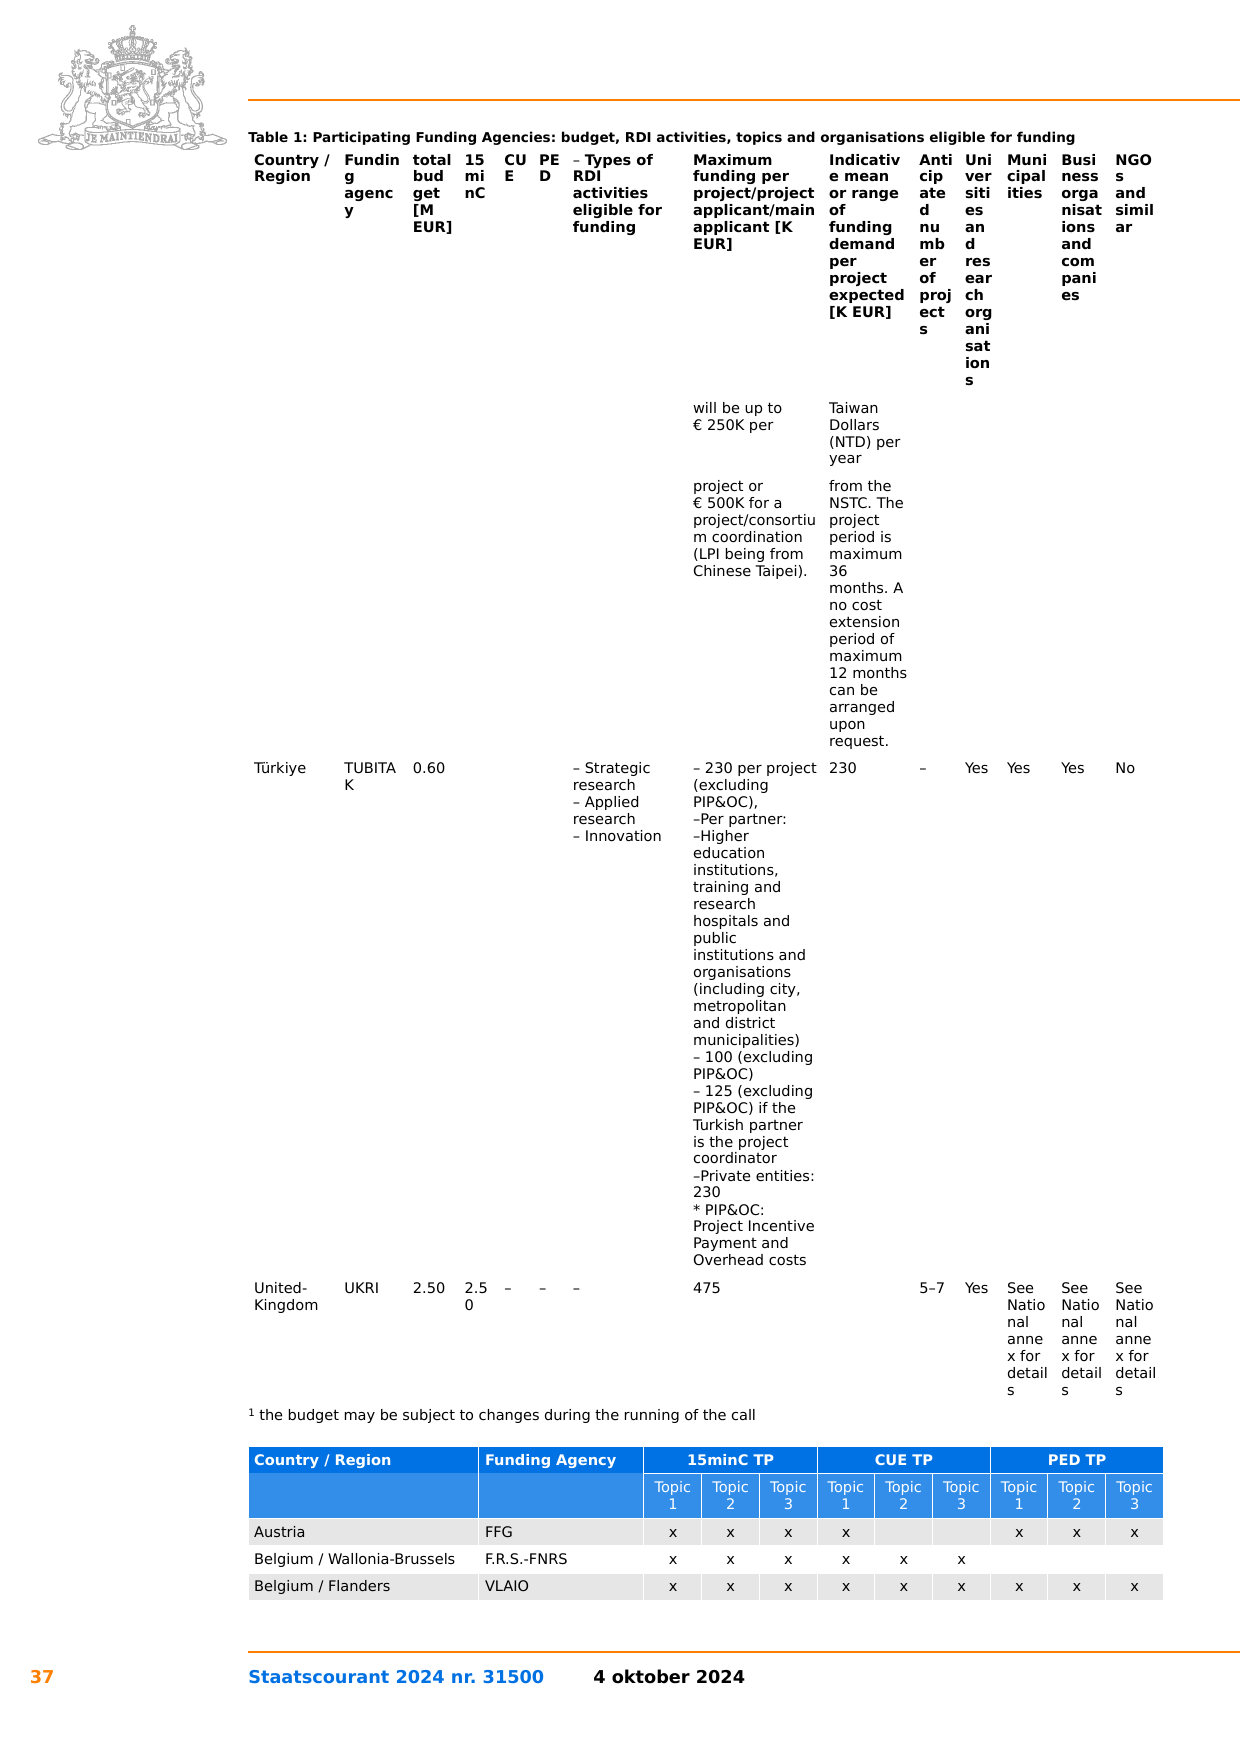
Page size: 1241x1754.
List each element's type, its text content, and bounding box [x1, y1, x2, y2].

table_cell Topic 2 [1048, 1474, 1105, 1518]
table_cell Austria [249, 1519, 478, 1545]
table_header CUE TP [818, 1447, 990, 1473]
table_cell [1110, 395, 1163, 472]
table_cell [534, 473, 566, 754]
table_cell – [534, 1275, 566, 1403]
table_cell Maximum funding per project/project applicant/main applicant [K EUR] [688, 147, 822, 394]
table_cell [1106, 1546, 1163, 1572]
table_cell No [1110, 755, 1163, 1274]
table_cell [499, 473, 533, 754]
table_cell Yes [959, 1275, 1001, 1403]
table_cell Yes [959, 755, 1001, 1274]
table_cell Indicative mean or range of funding demand per project expected [K EUR] [823, 147, 913, 394]
table_cell [1002, 473, 1054, 754]
table_cell x [1106, 1574, 1163, 1600]
table_cell project or € 500K for a project/consortium coordination (LPI being from Chinese Taipei). [688, 473, 822, 754]
table_cell [959, 395, 1001, 472]
table_cell [339, 473, 406, 754]
table_cell CUE [499, 147, 533, 394]
table_cell [407, 395, 458, 472]
table_cell x [991, 1519, 1047, 1545]
table_cell x [1106, 1519, 1163, 1545]
table_cell – Types of RDI activities eligible for funding [567, 147, 687, 394]
table_cell x [702, 1574, 759, 1600]
table_cell – [567, 1275, 687, 1403]
table_cell x [644, 1546, 701, 1572]
picture [38, 25, 227, 150]
table_cell Topic 3 [1106, 1474, 1163, 1518]
table_cell [1110, 473, 1163, 754]
table_cell 475 [688, 1275, 822, 1403]
table_cell 230 [823, 755, 913, 1274]
table_cell x [702, 1519, 759, 1545]
table_cell x [818, 1546, 874, 1572]
table_cell Topic 3 [760, 1474, 817, 1518]
table_cell TUBITAK [339, 755, 406, 1274]
table_cell Topic 2 [702, 1474, 759, 1518]
table_cell Yes [1002, 755, 1054, 1274]
table_cell [875, 1519, 932, 1545]
table_cell [914, 395, 958, 472]
table_cell x [644, 1574, 701, 1600]
table_cell See National annex for details [1110, 1275, 1163, 1403]
table_cell F.R.S.-FNRS [479, 1546, 643, 1572]
table_cell [459, 395, 498, 472]
table_cell Country / Region [249, 147, 338, 394]
table_cell Topic 2 [875, 1474, 932, 1518]
table_cell NGOs and similar [1110, 147, 1163, 394]
table_cell 15minC [459, 147, 498, 394]
table_cell [1056, 473, 1109, 754]
table_cell [1056, 395, 1109, 472]
table_cell Topic 1 [644, 1474, 701, 1518]
table_cell – [914, 755, 958, 1274]
table_header Funding Agency [479, 1447, 643, 1473]
table_cell [499, 755, 533, 1274]
table_cell x [760, 1574, 817, 1600]
table_cell 5–7 [914, 1275, 958, 1403]
table_cell [567, 395, 687, 472]
table_cell [499, 395, 533, 472]
table_cell x [875, 1574, 932, 1600]
table_cell United-Kingdom [249, 1275, 338, 1403]
table_cell [991, 1546, 1047, 1572]
table_cell [1048, 1546, 1105, 1572]
table_cell [459, 755, 498, 1274]
table_cell [407, 473, 458, 754]
table_cell Municipalities [1002, 147, 1054, 394]
table_cell [339, 395, 406, 472]
table_cell x [933, 1574, 990, 1600]
table_cell [823, 1275, 913, 1403]
table_cell [459, 473, 498, 754]
table_cell Universities and research organisations [959, 147, 1001, 394]
table_cell [933, 1519, 990, 1545]
table_cell x [933, 1546, 990, 1572]
table_cell [1002, 395, 1054, 472]
table_cell Anticipated number of projects [914, 147, 958, 394]
table_cell x [1048, 1574, 1105, 1600]
table_cell Belgium / Flanders [249, 1574, 478, 1600]
table_cell [249, 395, 338, 472]
table_cell 1 the budget may be subject to changes during the running of the call [248, 1404, 1163, 1424]
table_cell from the NSTC. The project period is maximum 36 months. A no cost extension period of maximum 12 months can be arranged upon request. [823, 473, 913, 754]
table_cell Topic 1 [818, 1474, 874, 1518]
table_cell [249, 473, 338, 754]
table_cell – [499, 1275, 533, 1403]
table_cell See National annex for details [1056, 1275, 1109, 1403]
table_cell FFG [479, 1519, 643, 1545]
table_cell will be up to € 250K per [688, 395, 822, 472]
table_cell – 230 per project (excluding PIP&OC), –Per partner: –Higher education institutions, training and research hospitals and public institutions and organisations (including city, metropolitan and district municipalities) – 100 (excluding PIP&OC) – 125 (excluding PIP&OC) if the Turkish partner is the project coordinator –Private entities: 230 * PIP&OC: Project Incentive Payment and Overhead costs [688, 755, 822, 1274]
table_cell Topic 3 [933, 1474, 990, 1518]
table_header 15minC TP [644, 1447, 817, 1473]
table_cell 2.50 [407, 1275, 458, 1403]
table_cell total budget [M EUR] [407, 147, 458, 394]
table_cell [567, 473, 687, 754]
table_cell VLAIO [479, 1574, 643, 1600]
table_cell Funding agency [339, 147, 406, 394]
table_header Table 1: Participating Funding Agencies: budget, RDI activities, topics and organisations eligible for funding [248, 130, 1163, 146]
table_header Country / Region [249, 1447, 478, 1473]
table_cell Yes [1056, 755, 1109, 1274]
table_cell See National annex for details [1002, 1275, 1054, 1403]
table_cell [534, 395, 566, 472]
table_cell x [760, 1546, 817, 1572]
table_cell [534, 755, 566, 1274]
table_cell x [818, 1519, 874, 1545]
table_cell Belgium / Wallonia-Brussels [249, 1546, 478, 1572]
table_cell Topic 1 [991, 1474, 1047, 1518]
table_cell UKRI [339, 1275, 406, 1403]
table_cell x [760, 1519, 817, 1545]
table_cell x [702, 1546, 759, 1572]
table_cell [914, 473, 958, 754]
table_cell 0.60 [407, 755, 458, 1274]
table_cell – Strategic research – Applied research – Innovation [567, 755, 687, 1274]
table_cell x [991, 1574, 1047, 1600]
table_cell PED [534, 147, 566, 394]
table_cell x [818, 1574, 874, 1600]
table_cell Taiwan Dollars (NTD) per year [823, 395, 913, 472]
table_cell [959, 473, 1001, 754]
table_cell Türkiye [249, 755, 338, 1274]
table_cell x [644, 1519, 701, 1545]
table_cell x [875, 1546, 932, 1572]
table_header PED TP [991, 1447, 1163, 1473]
table_cell Business organisations and companies [1056, 147, 1109, 394]
table_cell 2.50 [459, 1275, 498, 1403]
table_cell x [1048, 1519, 1105, 1545]
